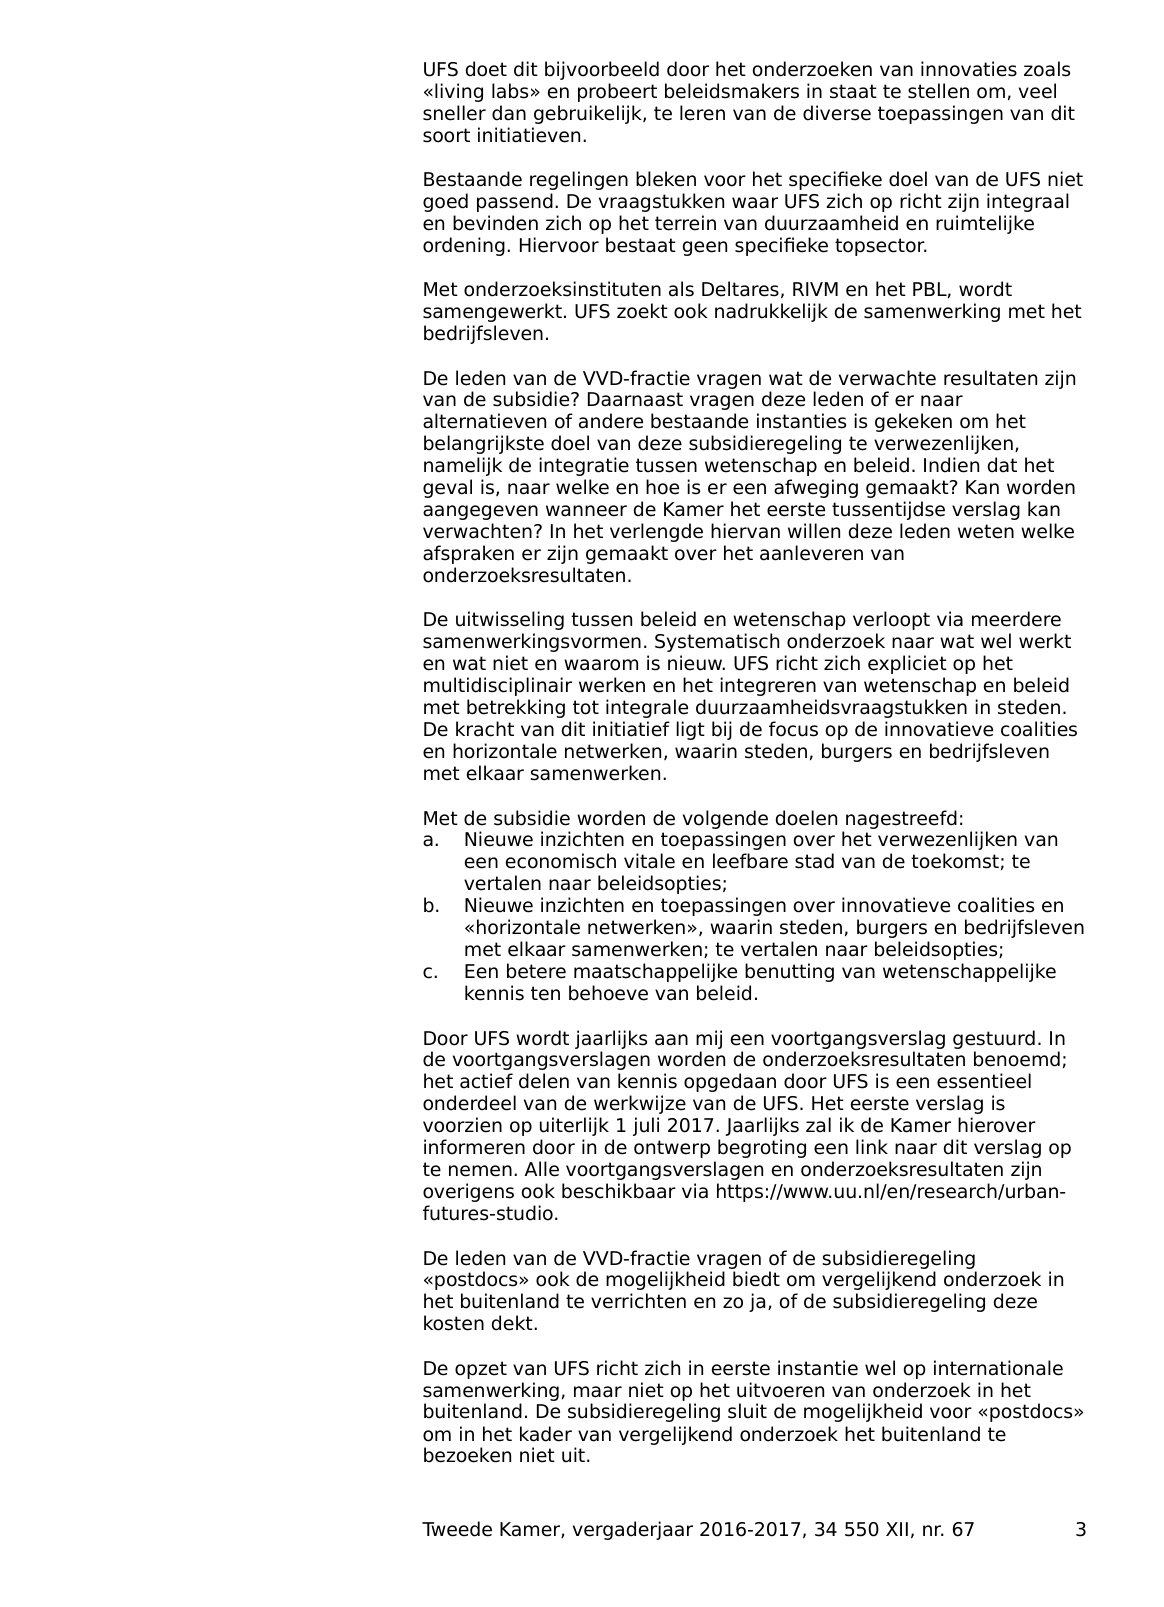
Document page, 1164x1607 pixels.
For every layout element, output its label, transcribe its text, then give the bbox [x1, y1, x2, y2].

text b. Nieuwe inzichten en toepassingen over innovatieve coalities en «horizontale netwerken», waarin steden, burgers en bedrijfsleven met elkaar samenwerken; te vertalen naar beleidsopties; [422, 895, 1087, 961]
text De leden van de VVD-fractie vragen wat de verwachte resultaten zijn van de subsidie? Daarnaast vragen deze leden of er naar alternatieven of andere bestaande instanties is gekeken om het belangrijkste doel van deze subsidieregeling te verwezenlijken, namelijk de integratie tussen wetenschap en beleid. Indien dat het geval is, naar welke en hoe is er een afweging gemaakt? Kan worden aangegeven wanneer de Kamer het eerste tussentijdse verslag kan verwachten? In het verlengde hiervan willen deze leden weten welke afspraken er zijn gemaakt over het aanleveren van onderzoeksresultaten. [422, 367, 1087, 587]
text a. Nieuwe inzichten en toepassingen over het verwezenlijken van een economisch vitale en leefbare stad van de toekomst; te vertalen naar beleidsopties; [422, 829, 1087, 895]
text De opzet van UFS richt zich in eerste instantie wel op internationale samenwerking, maar niet op het uitvoeren van onderzoek in het buitenland. De subsidieregeling sluit de mogelijkheid voor «postdocs» om in het kader van vergelijkend onderzoek het buitenland te bezoeken niet uit. [422, 1357, 1087, 1467]
text UFS doet dit bijvoorbeeld door het onderzoeken van innovaties zoals «living labs» en probeert beleidsmakers in staat te stellen om, veel sneller dan gebruikelijk, te leren van de diverse toepassingen van dit soort initiatieven. [422, 59, 1087, 147]
text De uitwisseling tussen beleid en wetenschap verloopt via meerdere samenwerkingsvormen. Systematisch onderzoek naar wat wel werkt en wat niet en waarom is nieuw. UFS richt zich expliciet op het multidisciplinair werken en het integreren van wetenschap en beleid met betrekking tot integrale duurzaamheidsvraagstukken in steden. De kracht van dit initiatief ligt bij de focus op de innovatieve coalities en horizontale netwerken, waarin steden, burgers en bedrijfsleven met elkaar samenwerken. [422, 609, 1087, 785]
text c. Een betere maatschappelijke benutting van wetenschappelijke kennis ten behoeve van beleid. [422, 961, 1087, 1005]
text Met de subsidie worden de volgende doelen nagestreefd: [422, 807, 1087, 829]
text Bestaande regelingen bleken voor het specifieke doel van de UFS niet goed passend. De vraagstukken waar UFS zich op richt zijn integraal en bevinden zich op het terrein van duurzaamheid en ruimtelijke ordening. Hiervoor bestaat geen specifieke topsector. [422, 169, 1087, 257]
text De leden van de VVD-fractie vragen of de subsidieregeling «postdocs» ook de mogelijkheid biedt om vergelijkend onderzoek in het buitenland te verrichten en zo ja, of de subsidieregeling deze kosten dekt. [422, 1247, 1087, 1335]
text Met onderzoeksinstituten als Deltares, RIVM en het PBL, wordt samengewerkt. UFS zoekt ook nadrukkelijk de samenwerking met het bedrijfsleven. [422, 279, 1087, 345]
text Door UFS wordt jaarlijks aan mij een voortgangsverslag gestuurd. In de voortgangsverslagen worden de onderzoeksresultaten benoemd; het actief delen van kennis opgedaan door UFS is een essentieel onderdeel van de werkwijze van de UFS. Het eerste verslag is voorzien op uiterlijk 1 juli 2017. Jaarlijks zal ik de Kamer hierover informeren door in de ontwerp begroting een link naar dit verslag op te nemen. Alle voortgangsverslagen en onderzoeksresultaten zijn overigens ook beschikbaar via https://www.uu.nl/en/research/urban-futures-studio. [422, 1027, 1087, 1225]
